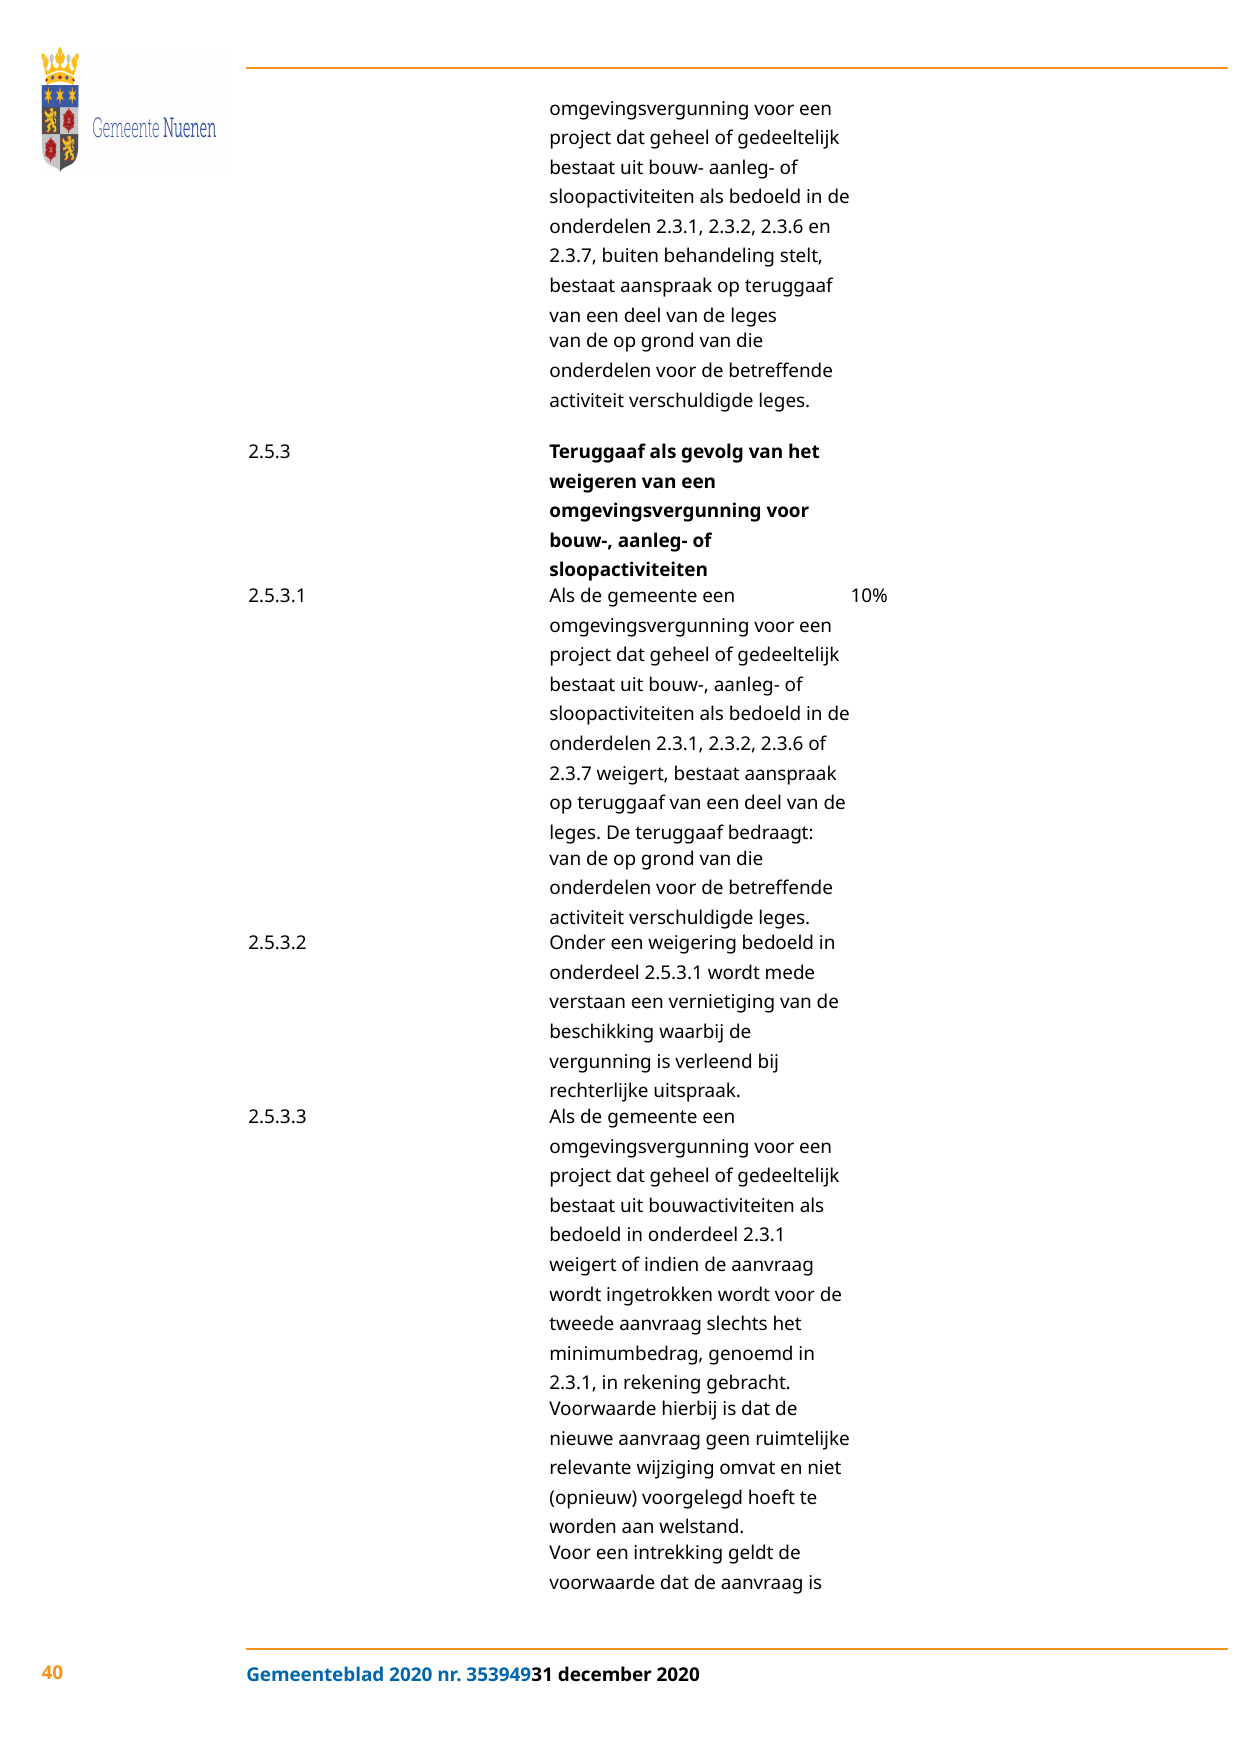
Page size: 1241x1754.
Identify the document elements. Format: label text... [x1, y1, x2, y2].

table_cell [850, 930, 1152, 1103]
table_cell [850, 438, 1152, 582]
table_cell [248, 328, 549, 412]
table_cell [850, 413, 1152, 438]
table_cell [850, 95, 1152, 328]
table_cell Voor een intrekking geldt de voorwaarde dat de aanvraag is [549, 1539, 850, 1594]
table_cell Als de gemeente een omgevingsvergunning voor een project dat geheel of gedeeltelijk bestaat uit bouw-, aanleg- of sloopactiviteiten als bedoeld in de onderdelen 2.3.1, 2.3.2, 2.3.6 of 2.3.7 weigert, bestaat aanspraak op teruggaaf van een deel van de leges. De teruggaaf bedraagt: [549, 582, 850, 845]
table_cell van de op grond van die onderdelen voor de betreffende activiteit verschuldigde leges. [549, 845, 850, 929]
table_cell [850, 845, 1152, 929]
table_cell [850, 328, 1152, 412]
table_cell 2.5.3.3 [248, 1103, 549, 1395]
table_cell omgevingsvergunning voor een project dat geheel of gedeeltelijk bestaat uit bouw- aanleg- of sloopactiviteiten als bedoeld in de onderdelen 2.3.1, 2.3.2, 2.3.6 en 2.3.7, buiten behandeling stelt, bestaat aanspraak op teruggaaf van een deel van de leges [549, 95, 850, 328]
table_cell Als de gemeente een omgevingsvergunning voor een project dat geheel of gedeeltelijk bestaat uit bouwactiviteiten als bedoeld in onderdeel 2.3.1 weigert of indien de aanvraag wordt ingetrokken wordt voor de tweede aanvraag slechts het minimumbedrag, genoemd in 2.3.1, in rekening gebracht. [549, 1103, 850, 1395]
table_cell [248, 1395, 549, 1539]
table_cell Teruggaaf als gevolg van het weigeren van een omgevingsvergunning voor bouw-, aanleg- of sloopactiviteiten [549, 438, 850, 582]
table_cell 10% [850, 582, 1152, 845]
table_cell Onder een weigering bedoeld in onderdeel 2.5.3.1 wordt mede verstaan een vernietiging van de beschikking waarbij de vergunning is verleend bij rechterlijke uitspraak. [549, 930, 850, 1103]
table_cell [850, 1539, 1152, 1594]
table_cell 2.5.3 [248, 438, 549, 582]
table_cell [248, 95, 549, 328]
table_cell 2.5.3.1 [248, 582, 549, 845]
table_cell [850, 1395, 1152, 1539]
table_cell [248, 1539, 549, 1594]
table_cell [248, 413, 549, 438]
table_cell [248, 845, 549, 929]
picture [41, 47, 231, 172]
table_cell van de op grond van die onderdelen voor de betreffende activiteit verschuldigde leges. [549, 328, 850, 412]
table_cell 2.5.3.2 [248, 930, 549, 1103]
table_cell Voorwaarde hierbij is dat de nieuwe aanvraag geen ruimtelijke relevante wijziging omvat en niet (opnieuw) voorgelegd hoeft te worden aan welstand. [549, 1395, 850, 1539]
table_cell [850, 1103, 1152, 1395]
table_cell [549, 413, 850, 438]
